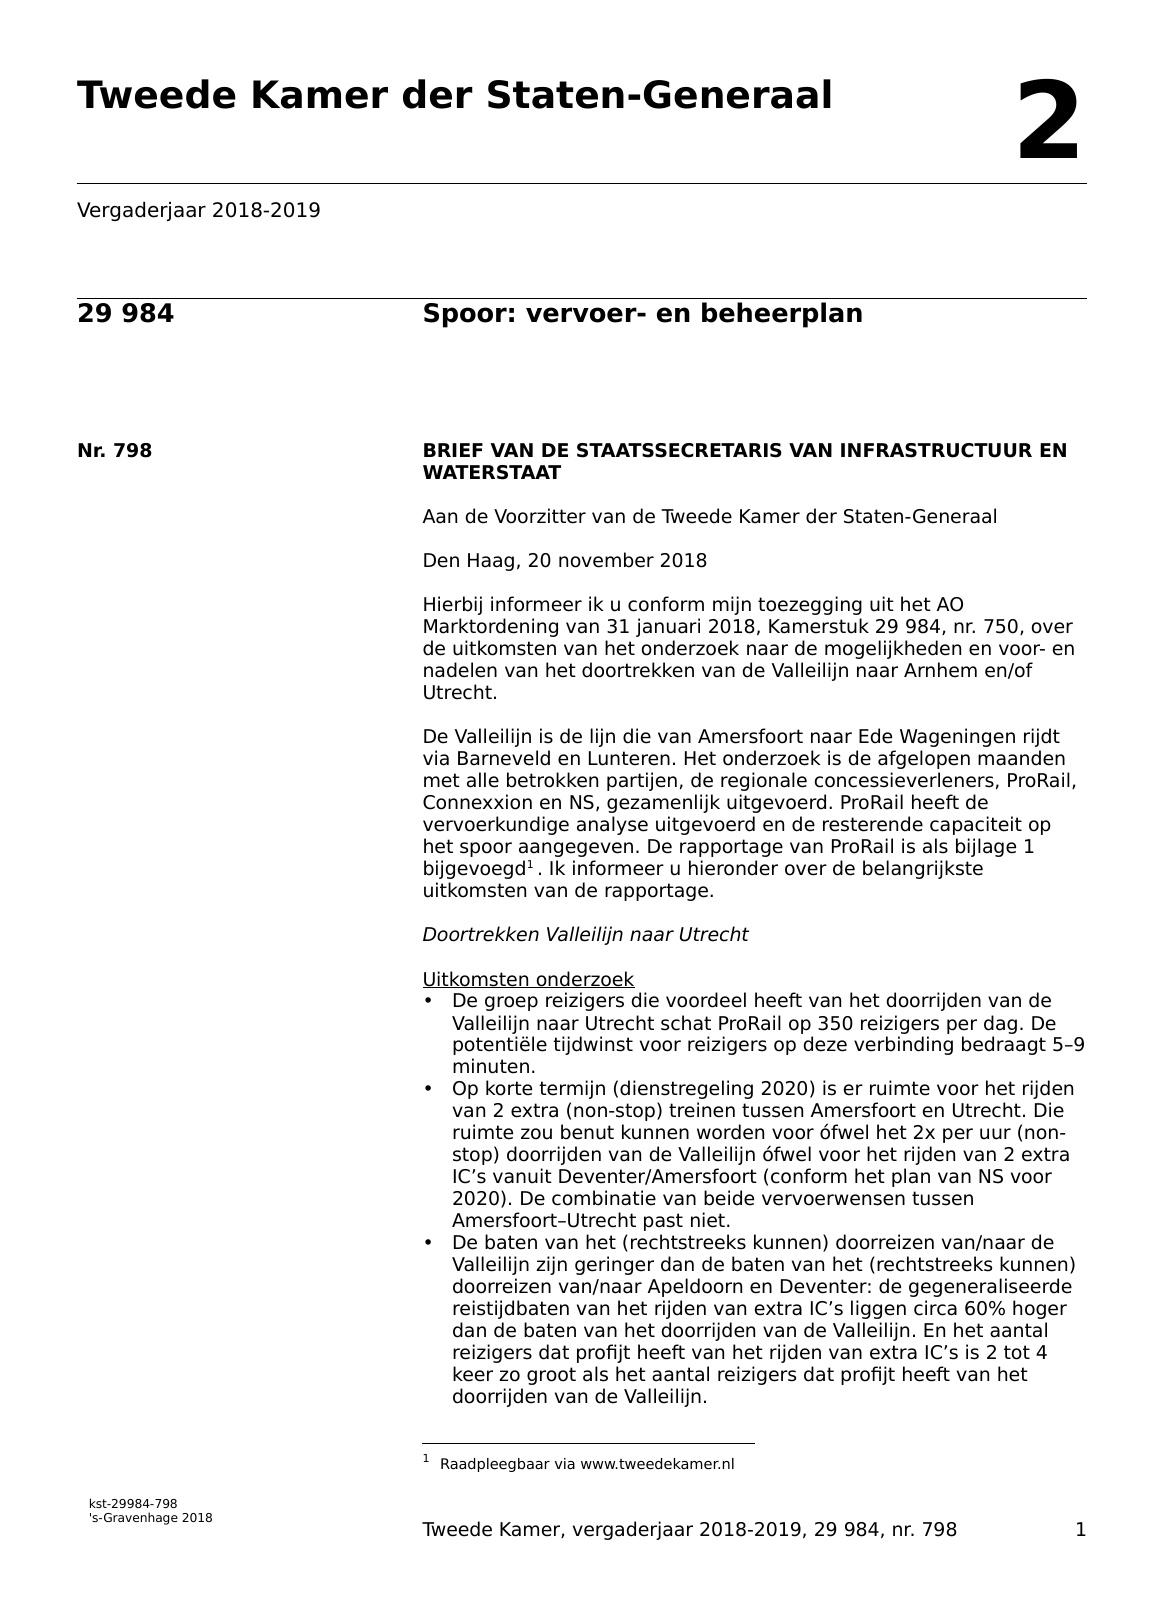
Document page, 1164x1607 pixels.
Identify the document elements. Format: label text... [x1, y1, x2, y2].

text Hierbij informeer ik u conform mijn toezegging uit het AO Marktordening van 31 januari 2018, Kamerstuk 29 984, nr. 750, over de uitkomsten van het onderzoek naar de mogelijkheden en voor- en nadelen van het doortrekken van de Valleilijn naar Arnhem en/of Utrecht. [422, 594, 1087, 704]
text • De groep reizigers die voordeel heeft van het doorrijden van de Valleilijn naar Utrecht schat ProRail op 350 reizigers per dag. De potentiële tijdwinst voor reizigers op deze verbinding bedraagt 5–9 minuten. [422, 990, 1087, 1078]
subtitle Uitkomsten onderzoek [422, 968, 1087, 990]
text Aan de Voorzitter van de Tweede Kamer der Staten-Generaal [422, 506, 1087, 528]
subtitle Nr. 798 BRIEF VAN DE STAATSSECRETARIS VAN INFRASTRUCTUUR EN WATERSTAAT [77, 440, 1087, 484]
text kst-29984-798 [88, 1497, 323, 1511]
text • De baten van het (rechtstreeks kunnen) doorreizen van/naar de Valleilijn zijn geringer dan de baten van het (rechtstreeks kunnen) doorreizen van/naar Apeldoorn en Deventer: de gegeneraliseerde reistijdbaten van het rijden van extra IC’s liggen circa 60% hoger dan de baten van het doorrijden van de Valleilijn. En het aantal reizigers dat profijt heeft van het rijden van extra IC’s is 2 tot 4 keer zo groot als het aantal reizigers dat profijt heeft van het doorrijden van de Valleilijn. [422, 1232, 1087, 1408]
subtitle Doortrekken Valleilijn naar Utrecht [422, 924, 1087, 946]
text Raadpleegbaar via www.tweedekamer.nl [422, 1452, 1087, 1474]
table_cell Vergaderjaar 2018-2019 [77, 184, 1087, 298]
table_header 2 [886, 59, 1087, 183]
text Den Haag, 20 november 2018 [422, 550, 1087, 572]
table_header Tweede Kamer der Staten-Generaal [77, 59, 886, 183]
text 's-Gravenhage 2018 [88, 1511, 323, 1525]
text De Valleilijn is de lijn die van Amersfoort naar Ede Wageningen rijdt via Barneveld en Lunteren. Het onderzoek is de afgelopen maanden met alle betrokken partijen, de regionale concessieverleners, ProRail, Connexxion en NS, gezamenlijk uitgevoerd. ProRail heeft de vervoerkundige analyse uitgevoerd en de resterende capaciteit op het spoor aangegeven. De rapportage van ProRail is als bijlage 1 bijgevoegd. Ik informeer u hieronder over de belangrijkste uitkomsten van de rapportage. [422, 726, 1087, 902]
subtitle 29 984 Spoor: vervoer- en beheerplan [77, 299, 1087, 329]
text • Op korte termijn (dienstregeling 2020) is er ruimte voor het rijden van 2 extra (non-stop) treinen tussen Amersfoort en Utrecht. Die ruimte zou benut kunnen worden voor ófwel het 2x per uur (non-stop) doorrijden van de Valleilijn ófwel voor het rijden van 2 extra IC’s vanuit Deventer/Amersfoort (conform het plan van NS voor 2020). De combinatie van beide vervoerwensen tussen Amersfoort–Utrecht past niet. [422, 1078, 1087, 1232]
